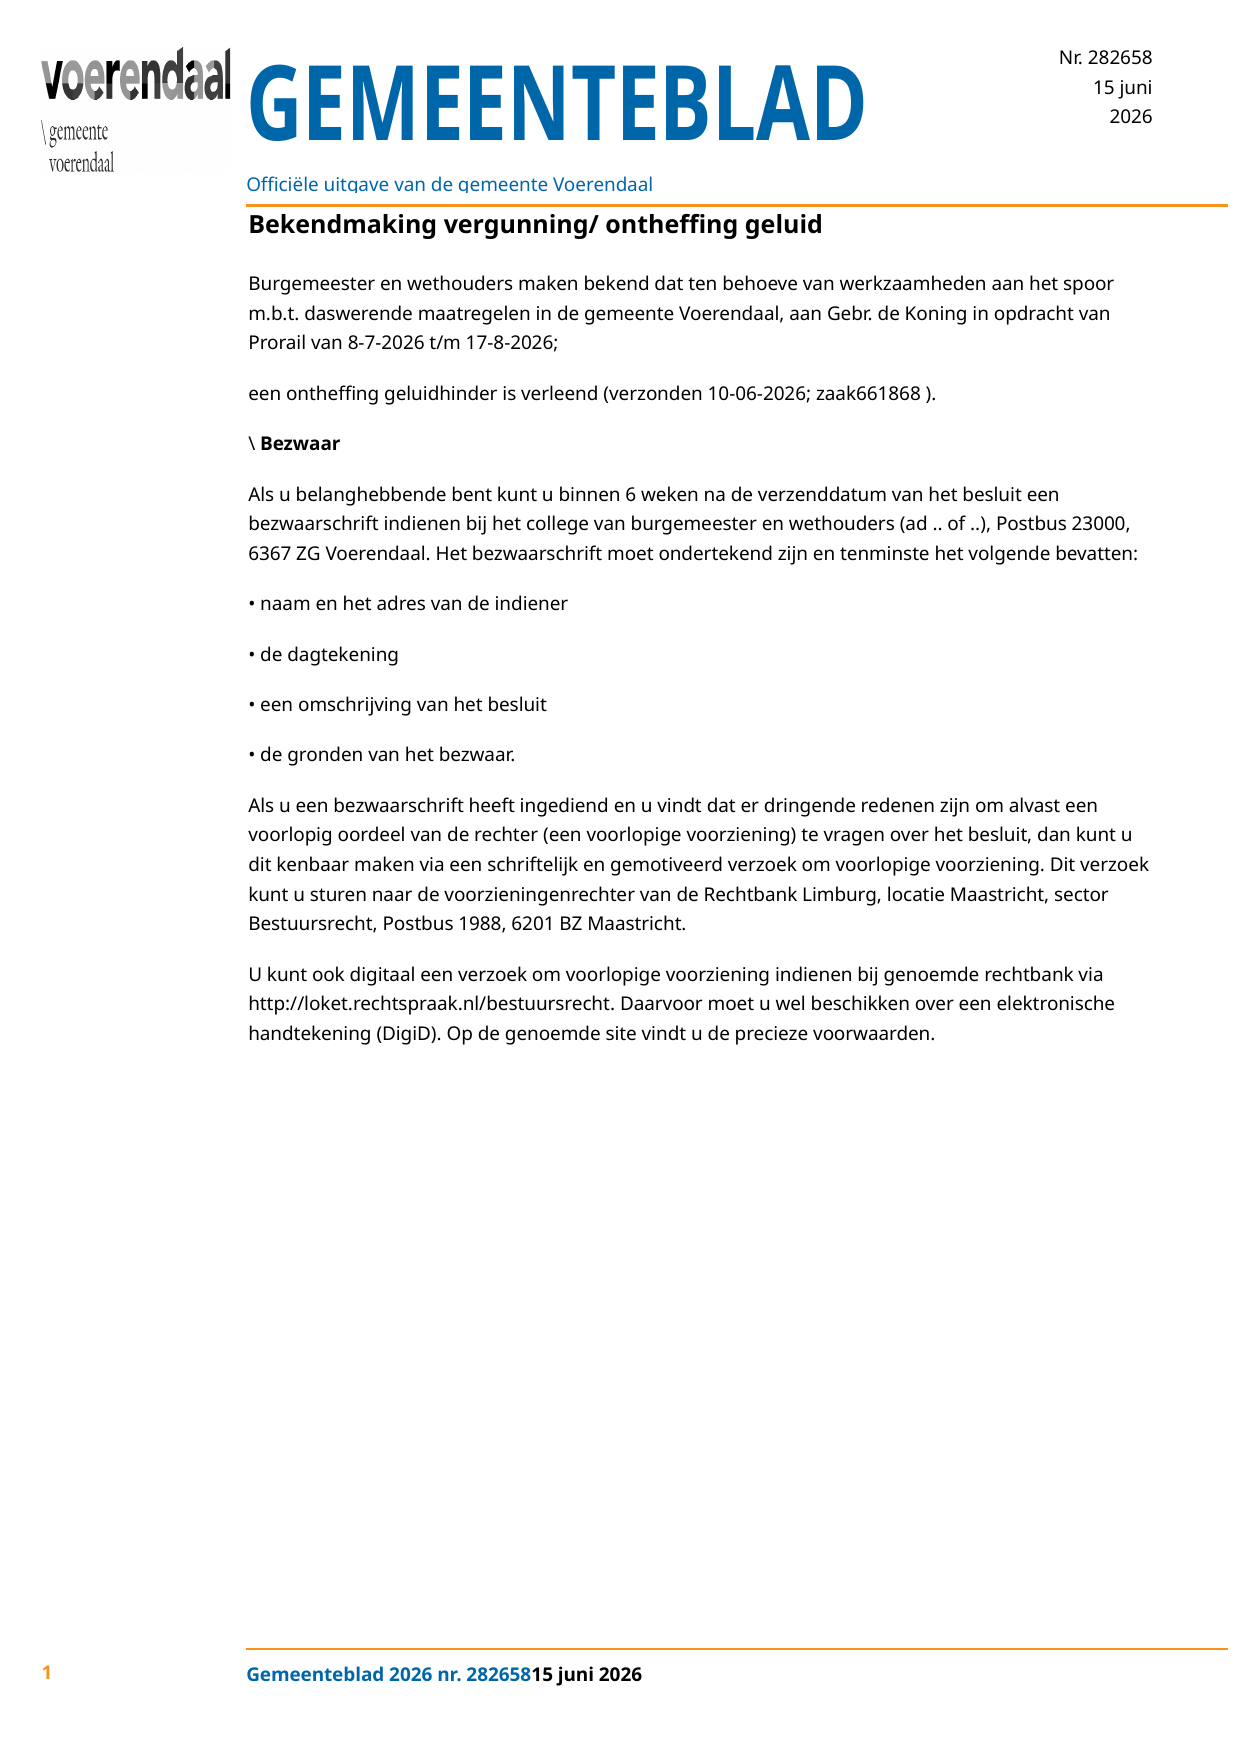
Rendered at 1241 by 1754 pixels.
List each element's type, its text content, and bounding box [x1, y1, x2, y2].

text U kunt ook digitaal een verzoek om voorlopige voorziening indienen bij genoemde rechtbank via http://loket.rechtspraak.nl/bestuursrecht. Daarvoor moet u wel beschikken over een elektronische handtekening (DigiD). Op de genoemde site vindt u de precieze voorwaarden. [248, 961, 1152, 1046]
text \ Bezwaar [248, 430, 1152, 456]
text een ontheffing geluidhinder is verleend (verzonden 10-06-2026; zaak661868 ). [248, 380, 1152, 406]
text • de gronden van het bezwaar. [248, 742, 1152, 767]
picture [41, 47, 231, 172]
text Als u een bezwaarschrift heeft ingediend en u vindt dat er dringende redenen zijn om alvast een voorlopig oordeel van de rechter (een voorlopige voorziening) te vragen over het besluit, dan kunt u dit kenbaar maken via een schriftelijk en gemotiveerd verzoek om voorlopige voorziening. Dit verzoek kunt u sturen naar de voorzieningenrechter van de Rechtbank Limburg, locatie Maastricht, sector Bestuursrecht, Postbus 1988, 6201 BZ Maastricht. [248, 792, 1152, 936]
text • een omschrijving van het besluit [248, 691, 1152, 717]
text Burgemeester en wethouders maken bekend dat ten behoeve van werkzaamheden aan het spoor m.b.t. daswerende maatregelen in de gemeente Voerendaal, aan Gebr. de Koning in opdracht van Prorail van 8-7-2026 t/m 17-8-2026; [248, 270, 1152, 355]
text • naam en het adres van de indiener [248, 590, 1152, 616]
text Bekendmaking vergunning/ ontheffing geluid [248, 207, 1152, 241]
text Als u belanghebbende bent kunt u binnen 6 weken na de verzenddatum van het besluit een bezwaarschrift indienen bij het college van burgemeester en wethouders (ad .. of ..), Postbus 23000, 6367 ZG Voerendaal. Het bezwaarschrift moet ondertekend zijn en tenminste het volgende bevatten: [248, 481, 1152, 566]
text • de dagtekening [248, 641, 1152, 666]
